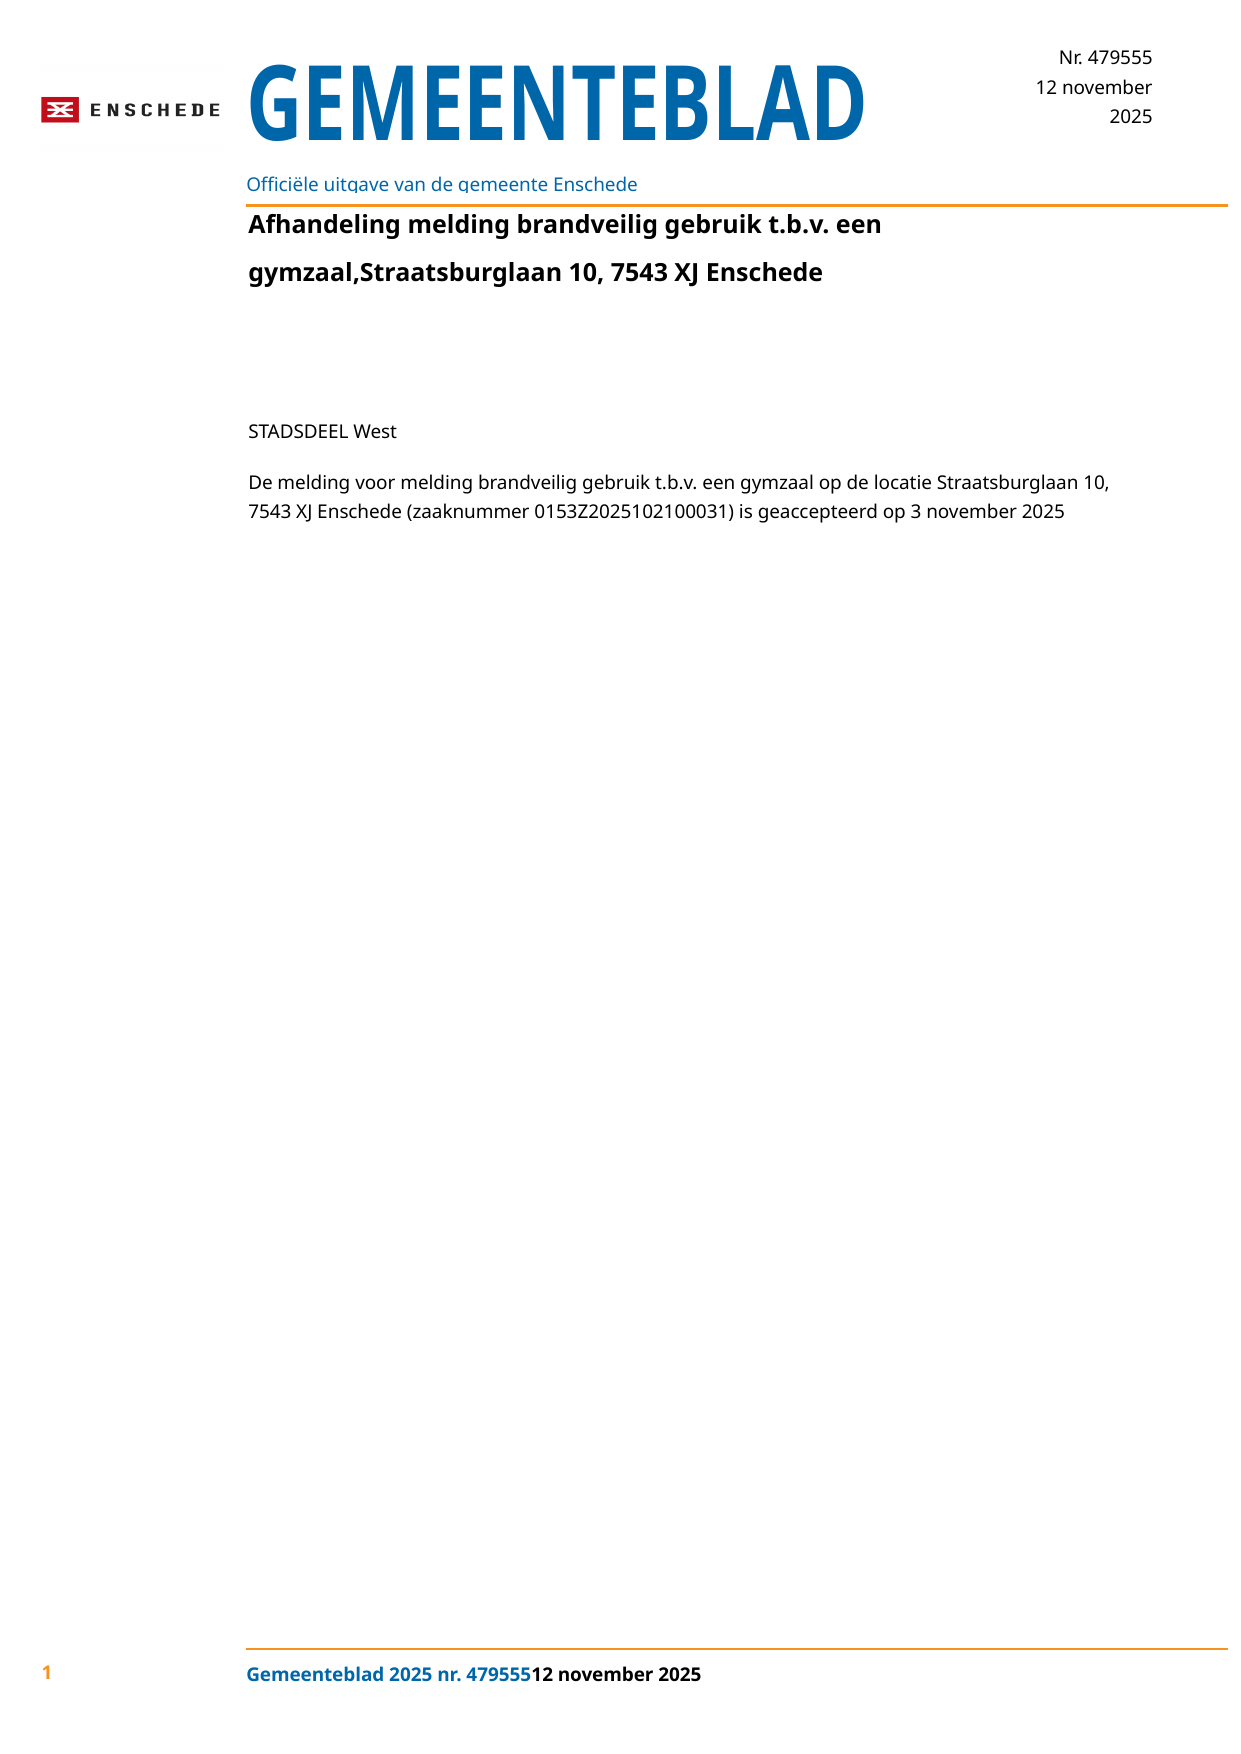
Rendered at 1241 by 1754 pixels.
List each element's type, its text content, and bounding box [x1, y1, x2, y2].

text De melding voor melding brandveilig gebruik t.b.v. een gymzaal op de locatie Straatsburglaan 10, 7543 XJ Enschede (zaaknummer 0153Z2025102100031) is geaccepteerd op 3 november 2025 [248, 469, 1152, 524]
picture [41, 47, 231, 172]
text STADSDEEL West [248, 419, 1152, 444]
text Afhandeling melding brandveilig gebruik t.b.v. een gymzaal,Straatsburglaan 10, 7543 XJ Enschede [248, 207, 1152, 288]
